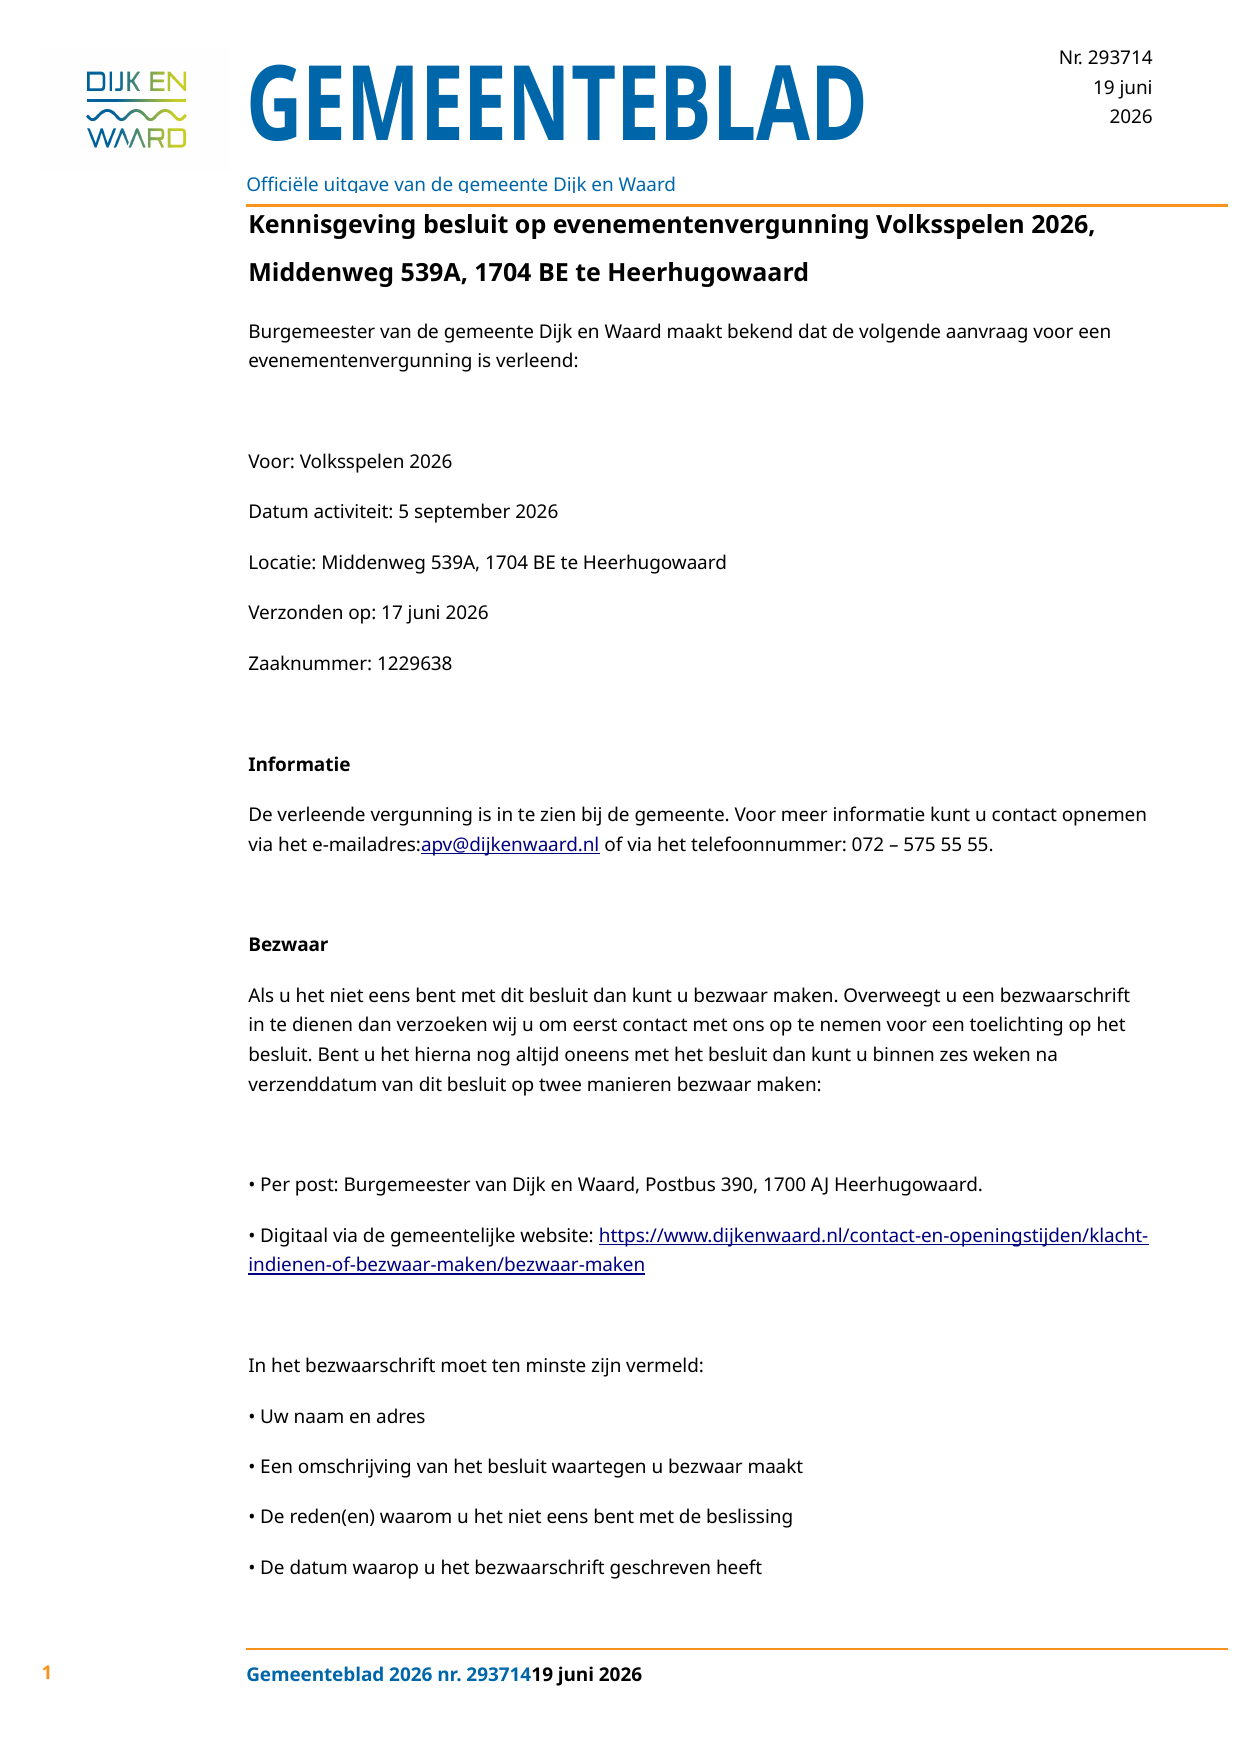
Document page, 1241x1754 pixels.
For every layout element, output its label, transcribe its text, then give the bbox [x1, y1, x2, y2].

text Zaaknummer: 1229638 [248, 650, 1152, 676]
text De verleende vergunning is in te zien bij de gemeente. Voor meer informatie kunt u contact opnemen via het e-mailadres:apv@dijkenwaard.nl of via het telefoonnummer: 072 – 575 55 55. [248, 801, 1152, 857]
text Voor: Volksspelen 2026 [248, 448, 1152, 474]
text • De reden(en) waarom u het niet eens bent met de beslissing [248, 1504, 1152, 1529]
text Verzonden op: 17 juni 2026 [248, 599, 1152, 625]
picture [41, 47, 231, 172]
text Locatie: Middenweg 539A, 1704 BE te Heerhugowaard [248, 549, 1152, 575]
text • De datum waarop u het bezwaarschrift geschreven heeft [248, 1554, 1152, 1580]
text • Uw naam en adres [248, 1403, 1152, 1429]
text Als u het niet eens bent met dit besluit dan kunt u bezwaar maken. Overweegt u een bezwaarschrift in te dienen dan verzoeken wij u om eerst contact met ons op te nemen voor een toelichting op het besluit. Bent u het hierna nog altijd oneens met het besluit dan kunt u binnen zes weken na verzenddatum van dit besluit op twee manieren bezwaar maken: [248, 982, 1152, 1097]
text • Per post: Burgemeester van Dijk en Waard, Postbus 390, 1700 AJ Heerhugowaard. [248, 1172, 1152, 1197]
text • Een omschrijving van het besluit waartegen u bezwaar maakt [248, 1453, 1152, 1479]
text In het bezwaarschrift moet ten minste zijn vermeld: [248, 1352, 1152, 1378]
text Kennisgeving besluit op evenementenvergunning Volksspelen 2026, Middenweg 539A, 1704 BE te Heerhugowaard [248, 207, 1152, 288]
text Informatie [248, 751, 1152, 777]
text • Digitaal via de gemeentelijke website: https://www.dijkenwaard.nl/contact-en-openingstijden/klacht-indienen-of-bezwaar-maken/bezwaar-maken [248, 1222, 1152, 1277]
text Bezwaar [248, 932, 1152, 957]
text Burgemeester van de gemeente Dijk en Waard maakt bekend dat de volgende aanvraag voor een evenementenvergunning is verleend: [248, 318, 1152, 373]
text Datum activiteit: 5 september 2026 [248, 499, 1152, 524]
